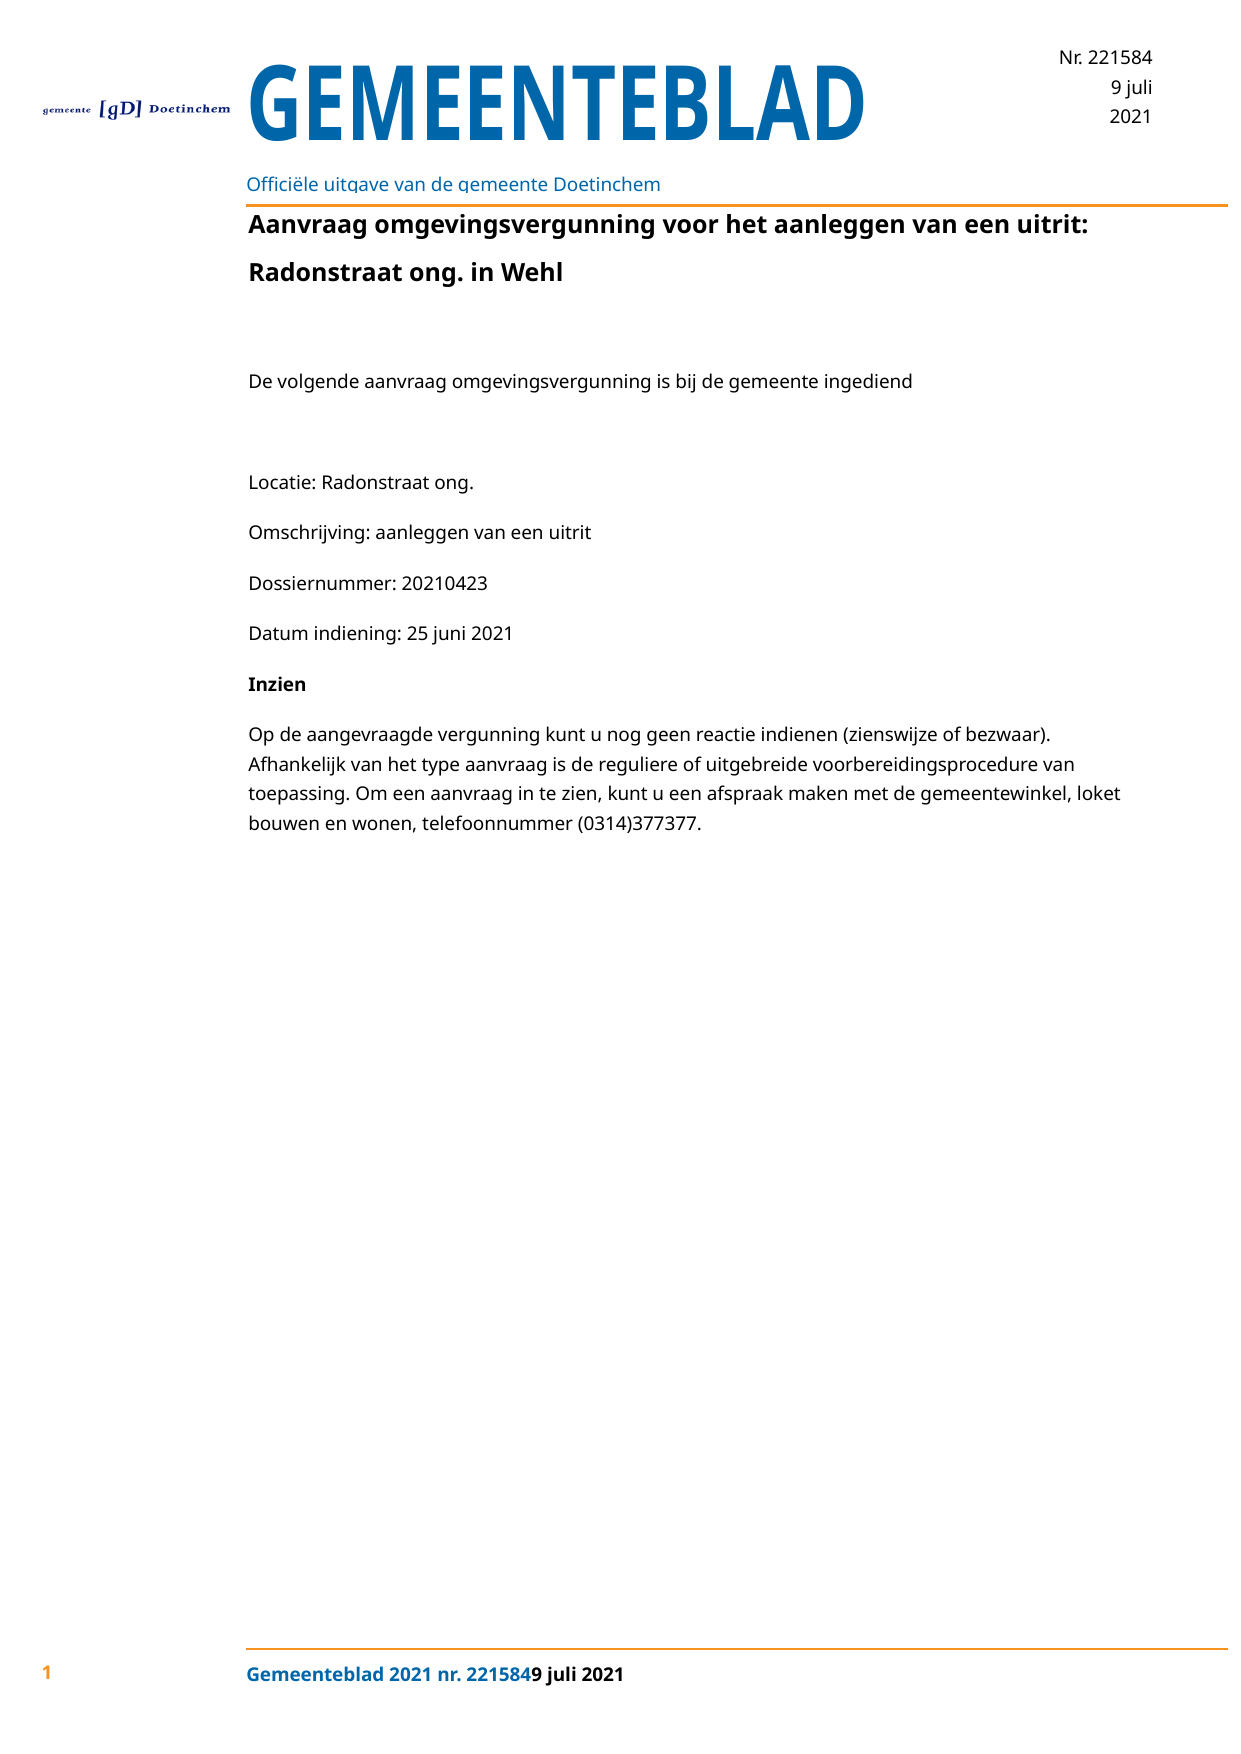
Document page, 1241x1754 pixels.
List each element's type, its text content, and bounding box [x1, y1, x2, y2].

text Inzien [248, 671, 1152, 697]
picture [41, 47, 231, 172]
text Aanvraag omgevingsvergunning voor het aanleggen van een uitrit: Radonstraat ong. in Wehl [248, 207, 1152, 288]
text Op de aangevraagde vergunning kunt u nog geen reactie indienen (zienswijze of bezwaar). Afhankelijk van het type aanvraag is de reguliere of uitgebreide voorbereidingsprocedure van toepassing. Om een aanvraag in te zien, kunt u een afspraak maken met de gemeentewinkel, loket bouwen en wonen, telefoonnummer (0314)377377. [248, 721, 1152, 836]
text Datum indiening: 25 juni 2021 [248, 620, 1152, 646]
text Dossiernummer: 20210423 [248, 570, 1152, 596]
text Locatie: Radonstraat ong. [248, 469, 1152, 495]
text Omschrijving: aanleggen van een uitrit [248, 519, 1152, 545]
text De volgende aanvraag omgevingsvergunning is bij de gemeente ingediend [248, 368, 1152, 394]
